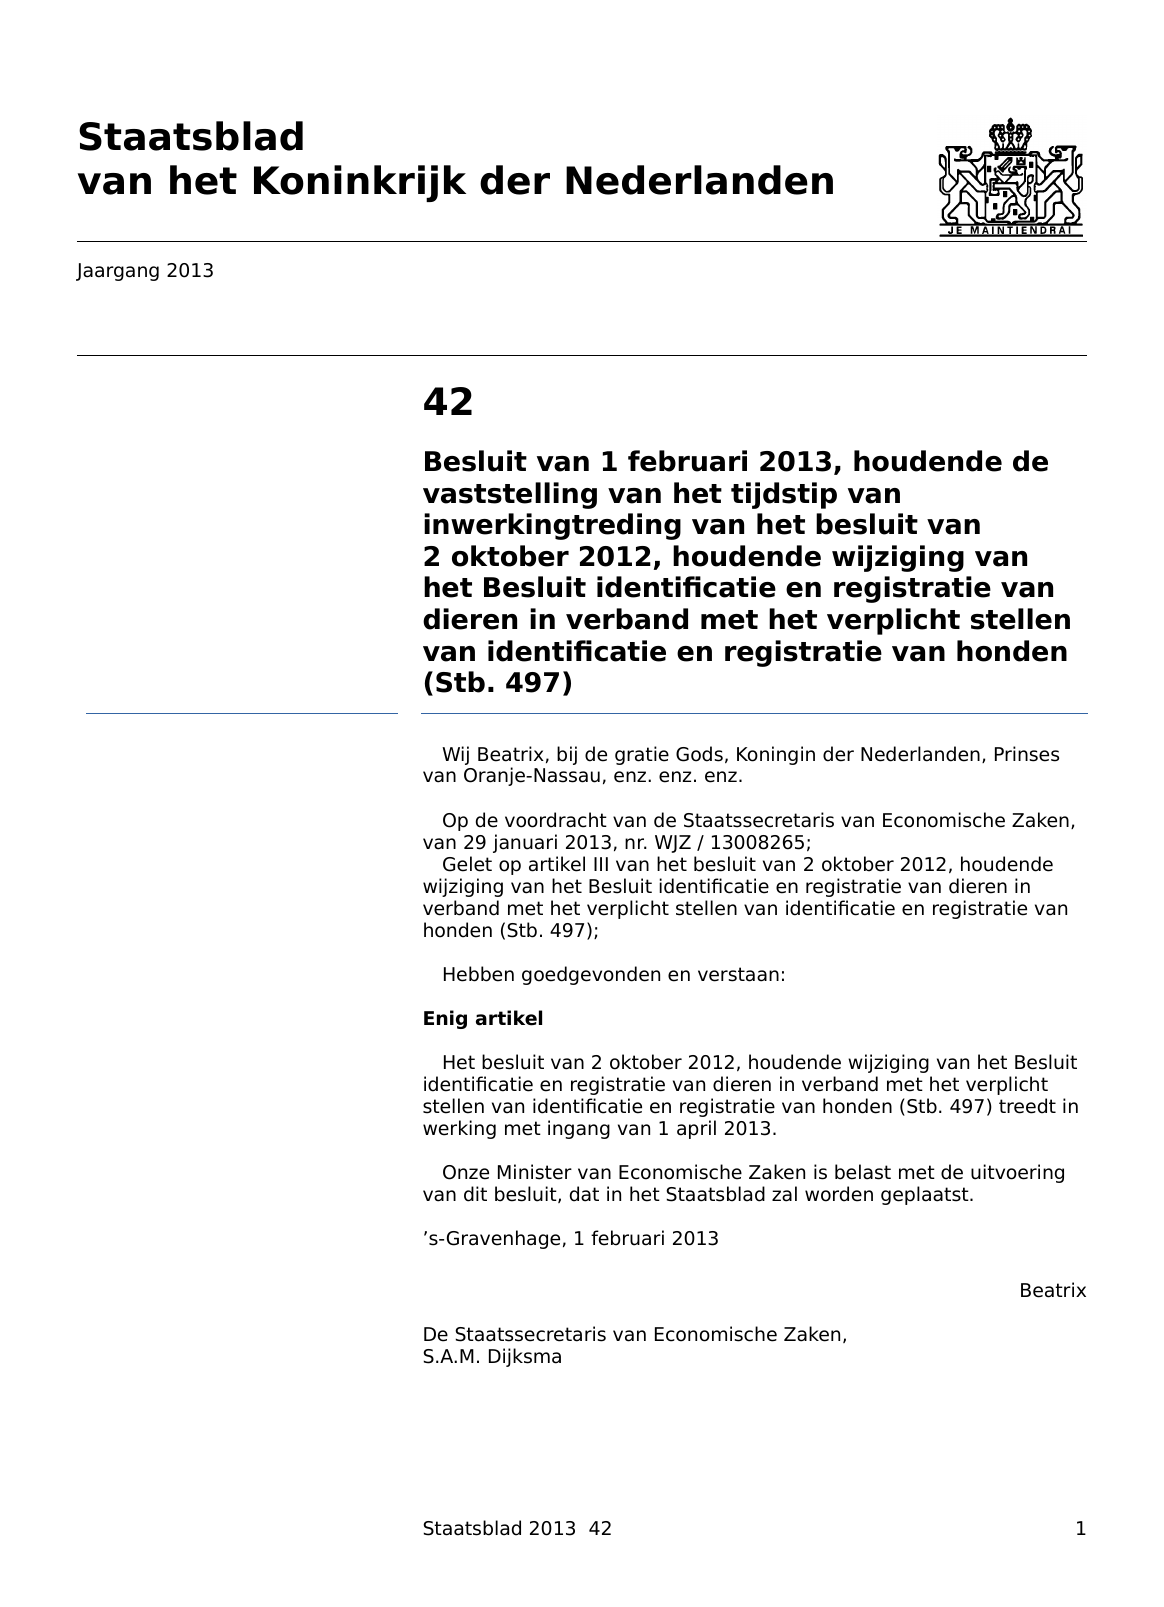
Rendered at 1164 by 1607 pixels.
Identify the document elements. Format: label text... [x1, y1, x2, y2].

text Het besluit van 2 oktober 2012, houdende wijziging van het Besluit identificatie en registratie van dieren in verband met het verplicht stellen van identificatie en registratie van honden (Stb. 497) treedt in werking met ingang van 1 april 2013. [422, 1052, 1087, 1140]
table_cell Jaargang 2013 [77, 242, 1087, 355]
picture [936, 115, 1087, 240]
text Beatrix [422, 1280, 1087, 1302]
text Hebben goedgevonden en verstaan: [422, 964, 1087, 986]
text Wij Beatrix, bij de gratie Gods, Koningin der Nederlanden, Prinses van Oranje-Nassau, enz. enz. enz. [422, 743, 1087, 787]
subtitle Enig artikel [422, 1008, 1087, 1030]
text Gelet op artikel III van het besluit van 2 oktober 2012, houdende wijziging van het Besluit identificatie en registratie van dieren in verband met het verplicht stellen van identificatie en registratie van honden (Stb. 497); [422, 853, 1087, 941]
text De Staatssecretaris van Economische Zaken, S.A.M. Dijksma [422, 1324, 1087, 1368]
table_header Staatsblad van het Koninkrijk der Nederlanden [77, 100, 886, 241]
text Onze Minister van Economische Zaken is belast met de uitvoering van dit besluit, dat in het Staatsblad zal worden geplaatst. [422, 1162, 1087, 1206]
subtitle 42 [422, 381, 1087, 424]
table_header [886, 100, 1087, 241]
text ’s-Gravenhage, 1 februari 2013 [422, 1228, 1087, 1250]
text Besluit van 1 februari 2013, houdende de vaststelling van het tijdstip van inwerkingtreding van het besluit van 2 oktober 2012, houdende wijziging van het Besluit identificatie en registratie van dieren in verband met het verplicht stellen van identificatie en registratie van honden (Stb. 497) [422, 447, 1087, 699]
text Op de voordracht van de Staatssecretaris van Economische Zaken, van 29 januari 2013, nr. WJZ / 13008265; [422, 809, 1087, 853]
